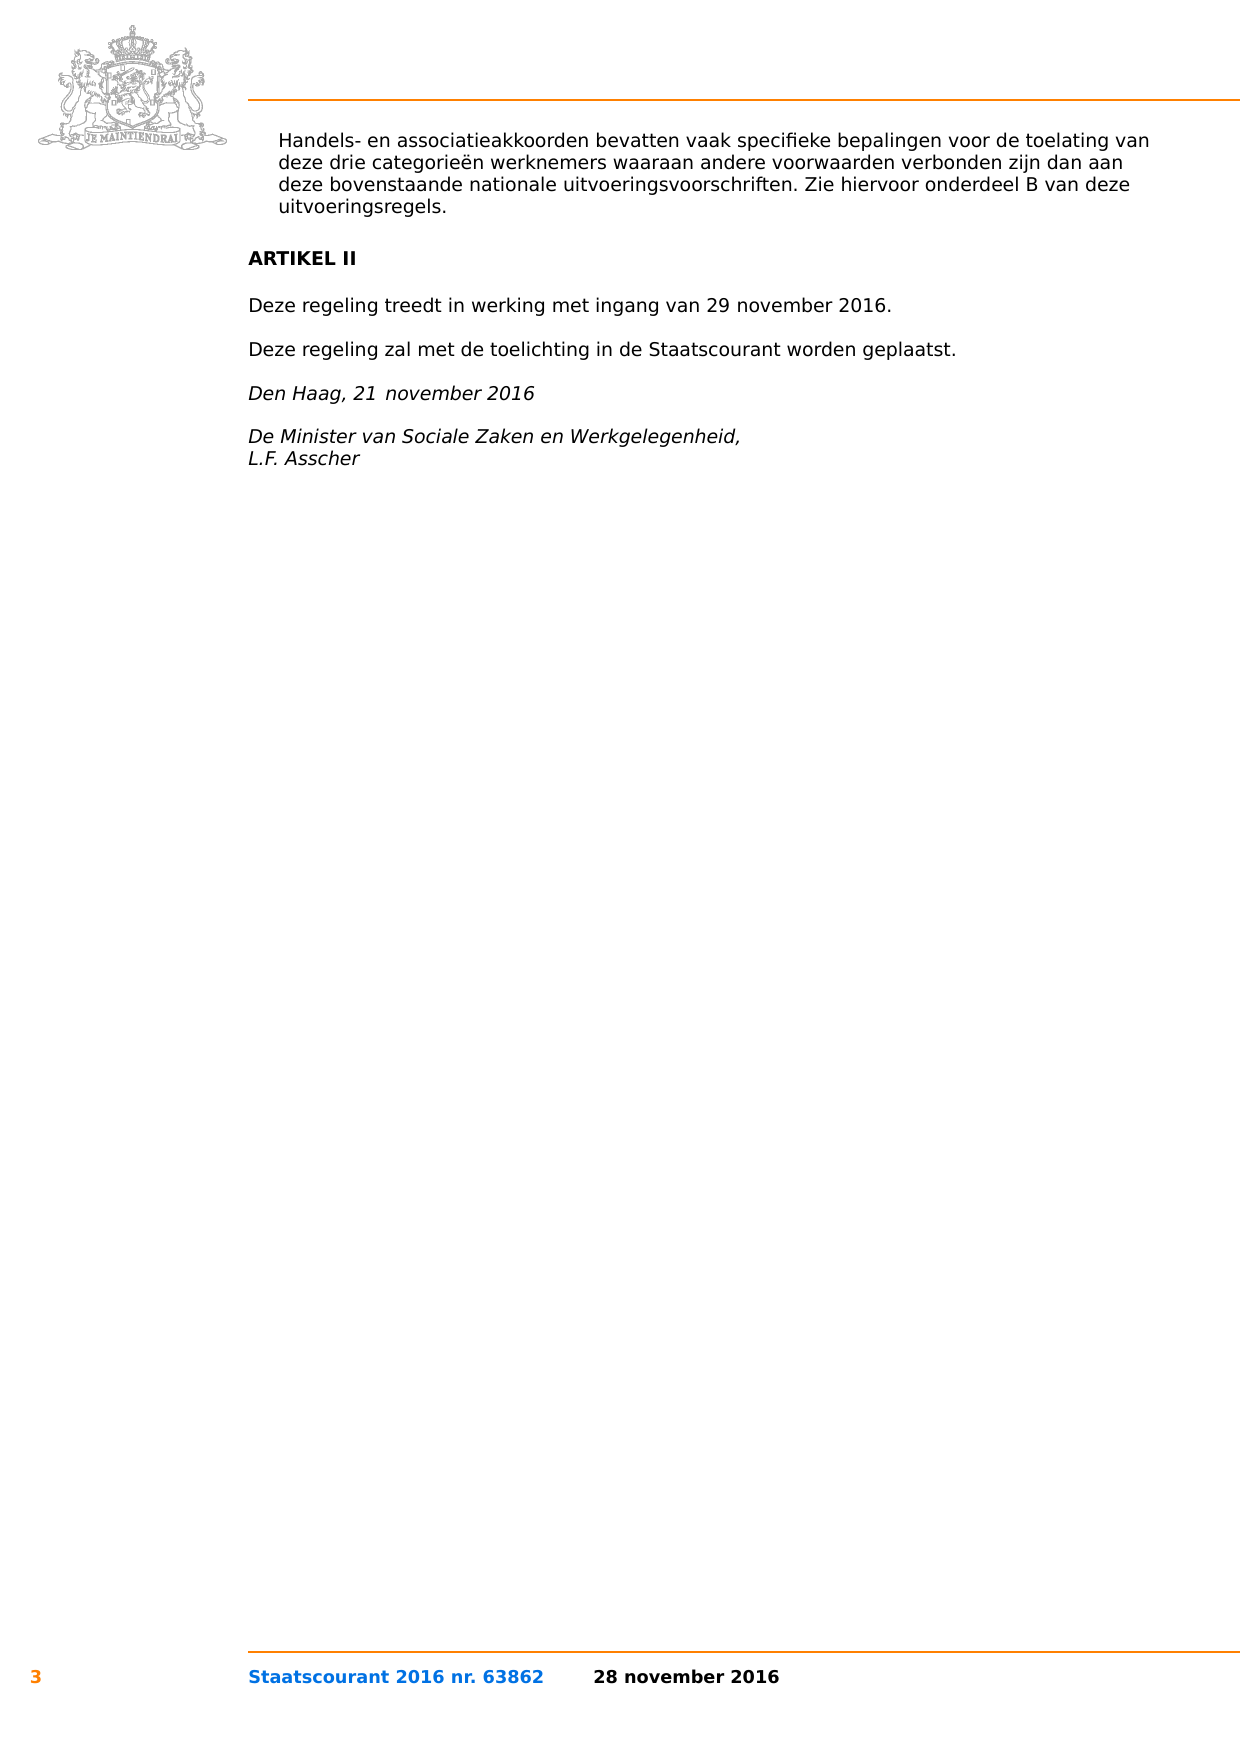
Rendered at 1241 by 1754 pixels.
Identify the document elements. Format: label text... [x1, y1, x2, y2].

text Den Haag, 21 november 2016 [248, 382, 1163, 404]
text De Minister van Sociale Zaken en Werkgelegenheid, L.F. Asscher [248, 426, 1163, 470]
text Deze regeling zal met de toelichting in de Staatscourant worden geplaatst. [248, 339, 1163, 361]
text Deze regeling treedt in werking met ingang van 29 november 2016. [248, 295, 1163, 317]
text Handels- en associatieakkoorden bevatten vaak specifieke bepalingen voor de toelating van deze drie categorieën werknemers waaraan andere voorwaarden verbonden zijn dan aan deze bovenstaande nationale uitvoeringsvoorschriften. Zie hiervoor onderdeel B van deze uitvoeringsregels. [278, 130, 1163, 218]
subtitle ARTIKEL II [248, 248, 1163, 270]
picture [38, 25, 227, 150]
